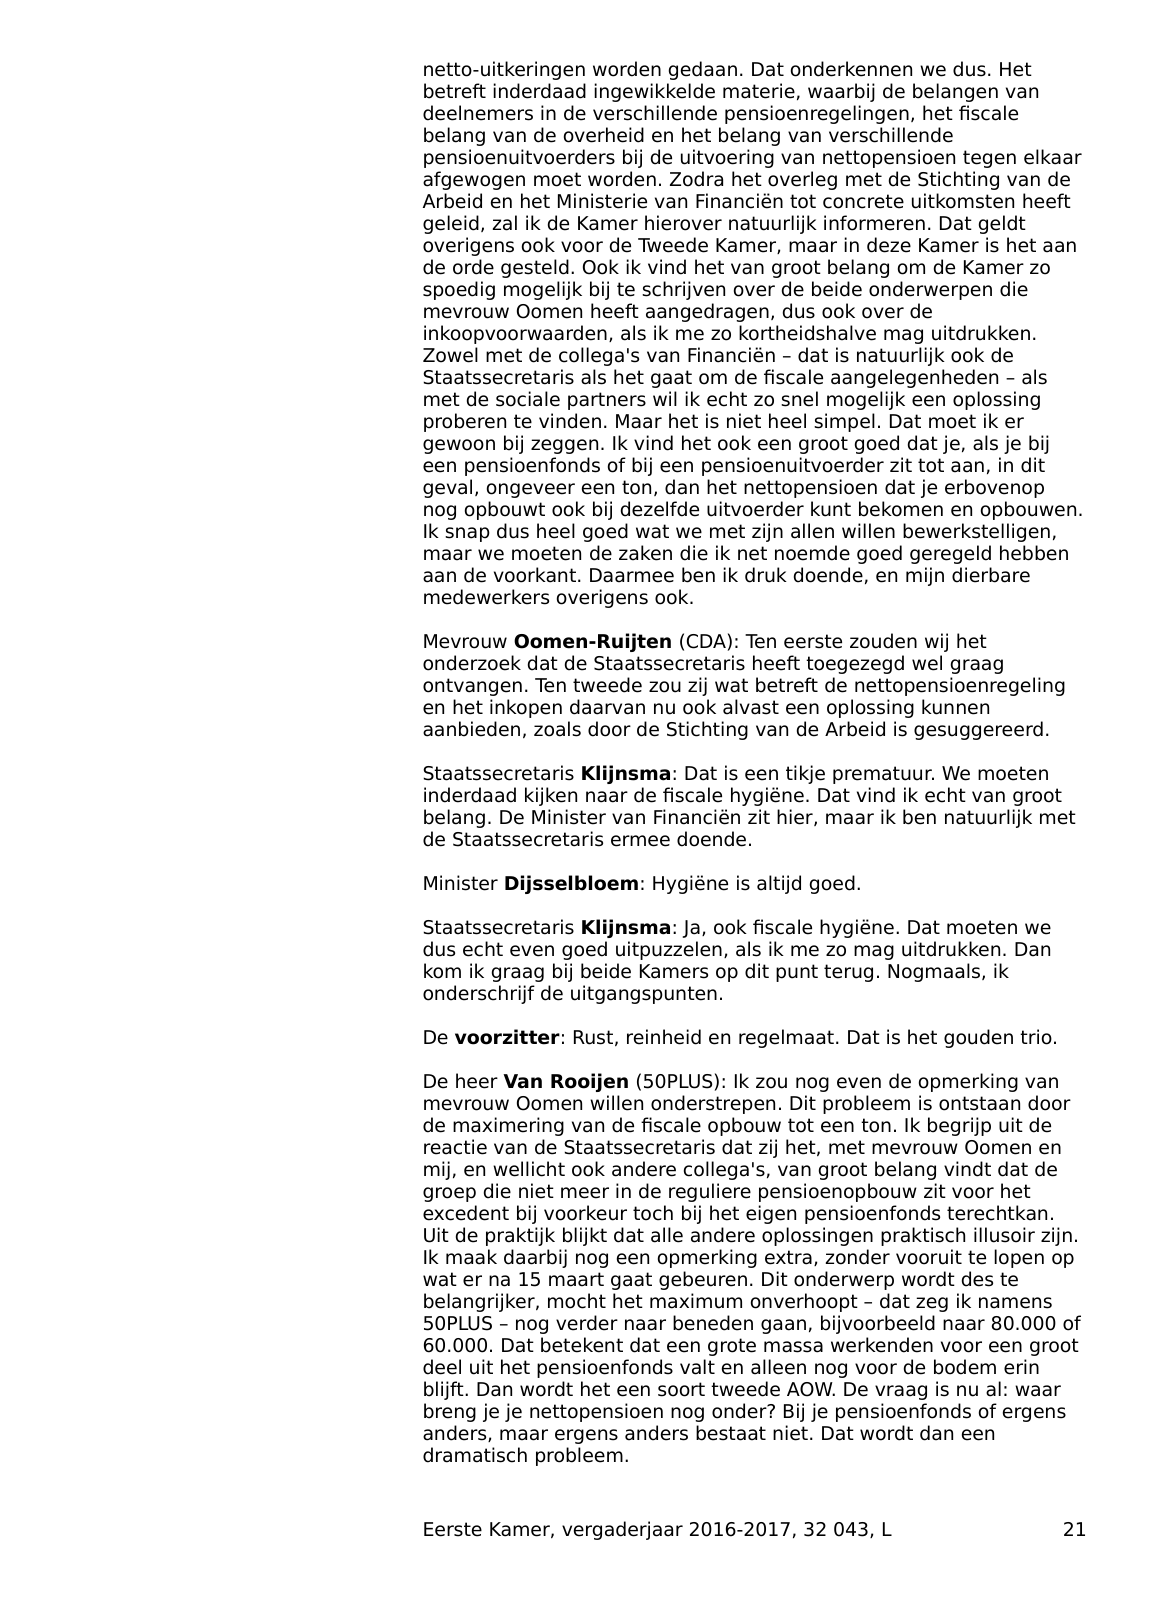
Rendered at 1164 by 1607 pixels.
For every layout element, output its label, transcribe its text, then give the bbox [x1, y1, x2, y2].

text Staatssecretaris Klijnsma: Dat is een tikje prematuur. We moeten inderdaad kijken naar de fiscale hygiëne. Dat vind ik echt van groot belang. De Minister van Financiën zit hier, maar ik ben natuurlijk met de Staatssecretaris ermee doende. [422, 763, 1087, 851]
text netto-uitkeringen worden gedaan. Dat onderkennen we dus. Het betreft inderdaad ingewikkelde materie, waarbij de belangen van deelnemers in de verschillende pensioenregelingen, het fiscale belang van de overheid en het belang van verschillende pensioenuitvoerders bij de uitvoering van nettopensioen tegen elkaar afgewogen moet worden. Zodra het overleg met de Stichting van de Arbeid en het Ministerie van Financiën tot concrete uitkomsten heeft geleid, zal ik de Kamer hierover natuurlijk informeren. Dat geldt overigens ook voor de Tweede Kamer, maar in deze Kamer is het aan de orde gesteld. Ook ik vind het van groot belang om de Kamer zo spoedig mogelijk bij te schrijven over de beide onderwerpen die mevrouw Oomen heeft aangedragen, dus ook over de inkoopvoorwaarden, als ik me zo kortheidshalve mag uitdrukken. Zowel met de collega's van Financiën – dat is natuurlijk ook de Staatssecretaris als het gaat om de fiscale aangelegenheden – als met de sociale partners wil ik echt zo snel mogelijk een oplossing proberen te vinden. Maar het is niet heel simpel. Dat moet ik er gewoon bij zeggen. Ik vind het ook een groot goed dat je, als je bij een pensioenfonds of bij een pensioenuitvoerder zit tot aan, in dit geval, ongeveer een ton, dan het nettopensioen dat je erbovenop nog opbouwt ook bij dezelfde uitvoerder kunt bekomen en opbouwen. Ik snap dus heel goed wat we met zijn allen willen bewerkstelligen, maar we moeten de zaken die ik net noemde goed geregeld hebben aan de voorkant. Daarmee ben ik druk doende, en mijn dierbare medewerkers overigens ook. [422, 59, 1087, 608]
text Minister Dijsselbloem: Hygiëne is altijd goed. [422, 873, 1087, 895]
text De heer Van Rooijen (50PLUS): Ik zou nog even de opmerking van mevrouw Oomen willen onderstrepen. Dit probleem is ontstaan door de maximering van de fiscale opbouw tot een ton. Ik begrijp uit de reactie van de Staatssecretaris dat zij het, met mevrouw Oomen en mij, en wellicht ook andere collega's, van groot belang vindt dat de groep die niet meer in de reguliere pensioenopbouw zit voor het excedent bij voorkeur toch bij het eigen pensioenfonds terechtkan. Uit de praktijk blijkt dat alle andere oplossingen praktisch illusoir zijn. Ik maak daarbij nog een opmerking extra, zonder vooruit te lopen op wat er na 15 maart gaat gebeuren. Dit onderwerp wordt des te belangrijker, mocht het maximum onverhoopt – dat zeg ik namens 50PLUS – nog verder naar beneden gaan, bijvoorbeeld naar 80.000 of 60.000. Dat betekent dat een grote massa werkenden voor een groot deel uit het pensioenfonds valt en alleen nog voor de bodem erin blijft. Dan wordt het een soort tweede AOW. De vraag is nu al: waar breng je je nettopensioen nog onder? Bij je pensioenfonds of ergens anders, maar ergens anders bestaat niet. Dat wordt dan een dramatisch probleem. [422, 1071, 1087, 1467]
text Staatssecretaris Klijnsma: Ja, ook fiscale hygiëne. Dat moeten we dus echt even goed uitpuzzelen, als ik me zo mag uitdrukken. Dan kom ik graag bij beide Kamers op dit punt terug. Nogmaals, ik onderschrijf de uitgangspunten. [422, 917, 1087, 1005]
text Mevrouw Oomen-Ruijten (CDA): Ten eerste zouden wij het onderzoek dat de Staatssecretaris heeft toegezegd wel graag ontvangen. Ten tweede zou zij wat betreft de nettopensioenregeling en het inkopen daarvan nu ook alvast een oplossing kunnen aanbieden, zoals door de Stichting van de Arbeid is gesuggereerd. [422, 631, 1087, 741]
text De voorzitter: Rust, reinheid en regelmaat. Dat is het gouden trio. [422, 1027, 1087, 1049]
